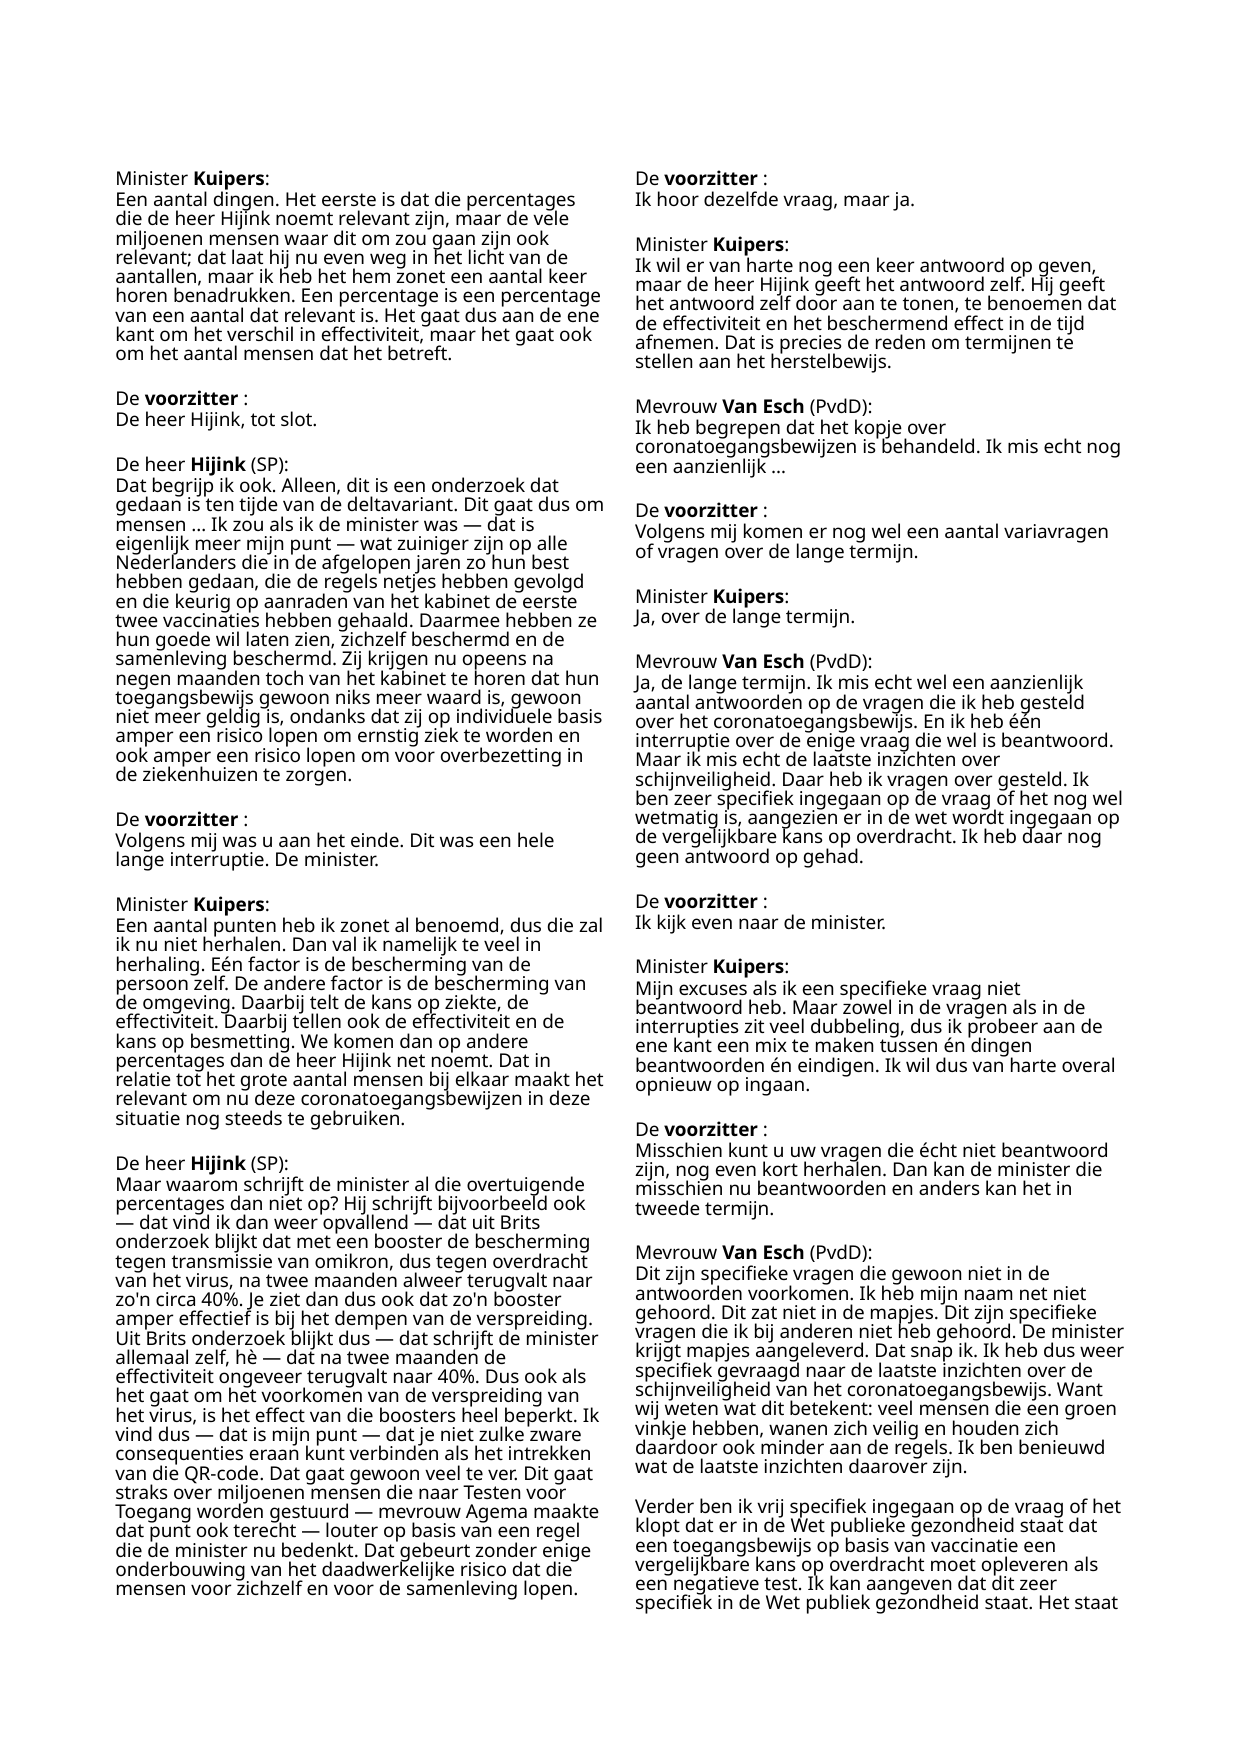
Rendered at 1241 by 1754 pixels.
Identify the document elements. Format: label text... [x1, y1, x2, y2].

text Minister Kuipers: [635, 954, 1125, 979]
text Mevrouw Van Esch (PvdD): [635, 393, 1125, 419]
text De heer Hijink (SP): [115, 451, 605, 477]
text Mijn excuses als ik een specifieke vraag niet beantwoord heb. Maar zowel in de vragen als in de interrupties zit veel dubbeling, dus ik probeer aan de ene kant een mix te maken tussen én dingen beantwoorden én eindigen. Ik wil dus van harte overal opnieuw op ingaan. [635, 979, 1125, 1095]
text Minister Kuipers: [115, 891, 605, 917]
text Dit zijn specifieke vragen die gewoon niet in de antwoorden voorkomen. Ik heb mijn naam net niet gehoord. Dit zat niet in de mapjes. Dit zijn specifieke vragen die ik bij anderen niet heb gehoord. De minister krijgt mapjes aangeleverd. Dat snap ik. Ik heb dus weer specifiek gevraagd naar de laatste inzichten over de schijnveiligheid van het coronatoegangsbewijs. Want wij weten wat dit betekent: veel mensen die een groen vinkje hebben, wanen zich veilig en houden zich daardoor ook minder aan de regels. Ik ben benieuwd wat de laatste inzichten daarover zijn. [635, 1265, 1125, 1477]
text Mevrouw Van Esch (PvdD): [635, 649, 1125, 674]
text Verder ben ik vrij specifiek ingegaan op de vraag of het klopt dat er in de Wet publieke gezondheid staat dat een toegangsbewijs op basis van vaccinatie een vergelijkbare kans op overdracht moet opleveren als een negatieve test. Ik kan aangeven dat dit zeer specifiek in de Wet publiek gezondheid staat. Het staat [635, 1498, 1125, 1614]
text De voorzitter : [115, 385, 605, 411]
text Een aantal dingen. Het eerste is dat die percentages die de heer Hijink noemt relevant zijn, maar de vele miljoenen mensen waar dit om zou gaan zijn ook relevant; dat laat hij nu even weg in het licht van de aantallen, maar ik heb het hem zonet een aantal keer horen benadrukken. Een percentage is een percentage van een aantal dat relevant is. Het gaat dus aan de ene kant om het verschil in effectiviteit, maar het gaat ook om het aantal mensen dat het betreft. [115, 191, 605, 364]
text De voorzitter : [115, 806, 605, 832]
text Minister Kuipers: [115, 165, 605, 191]
text Ik kijk even naar de minister. [635, 914, 1125, 933]
text De voorzitter : [635, 1116, 1125, 1142]
text Dat begrijp ik ook. Alleen, dit is een onderzoek dat gedaan is ten tijde van de deltavariant. Dit gaat dus om mensen … Ik zou als ik de minister was — dat is eigenlijk meer mijn punt — wat zuiniger zijn op alle Nederlanders die in de afgelopen jaren zo hun best hebben gedaan, die de regels netjes hebben gevolgd en die keurig op aanraden van het kabinet de eerste twee vaccinaties hebben gehaald. Daarmee hebben ze hun goede wil laten zien, zichzelf beschermd en de samenleving beschermd. Zij krijgen nu opeens na negen maanden toch van het kabinet te horen dat hun toegangsbewijs gewoon niks meer waard is, gewoon niet meer geldig is, ondanks dat zij op individuele basis amper een risico lopen om ernstig ziek te worden en ook amper een risico lopen om voor overbezetting in de ziekenhuizen te zorgen. [115, 477, 605, 785]
text Minister Kuipers: [635, 583, 1125, 608]
text Volgens mij was u aan het einde. Dit was een hele lange interruptie. De minister. [115, 832, 605, 870]
text De voorzitter : [635, 888, 1125, 914]
text Maar waarom schrijft de minister al die overtuigende percentages dan niet op? Hij schrijft bijvoorbeeld ook — dat vind ik dan weer opvallend — dat uit Brits onderzoek blijkt dat met een booster de bescherming tegen transmissie van omikron, dus tegen overdracht van het virus, na twee maanden alweer terugvalt naar zo'n circa 40%. Je ziet dan dus ook dat zo'n booster amper effectief is bij het dempen van de verspreiding. Uit Brits onderzoek blijkt dus — dat schrijft de minister allemaal zelf, hè — dat na twee maanden de effectiviteit ongeveer terugvalt naar 40%. Dus ook als het gaat om het voorkomen van de verspreiding van het virus, is het effect van die boosters heel beperkt. Ik vind dus — dat is mijn punt — dat je niet zulke zware consequenties eraan kunt verbinden als het intrekken van die QR-code. Dat gaat gewoon veel te ver. Dit gaat straks over miljoenen mensen die naar Testen voor Toegang worden gestuurd — mevrouw Agema maakte dat punt ook terecht — louter op basis van een regel die de minister nu bedenkt. Dat gebeurt zonder enige onderbouwing van het daadwerkelijke risico dat die mensen voor zichzelf en voor de samenleving lopen. [115, 1176, 605, 1599]
text De heer Hijink (SP): [115, 1150, 605, 1176]
text De heer Hijink, tot slot. [115, 411, 605, 430]
text Ja, de lange termijn. Ik mis echt wel een aanzienlijk aantal antwoorden op de vragen die ik heb gesteld over het coronatoegangsbewijs. En ik heb één interruptie over de enige vraag die wel is beantwoord. Maar ik mis echt de laatste inzichten over schijnveiligheid. Daar heb ik vragen over gesteld. Ik ben zeer specifiek ingegaan op de vraag of het nog wel wetmatig is, aangezien er in de wet wordt ingegaan op de vergelijkbare kans op overdracht. Ik heb daar nog geen antwoord op gehad. [635, 674, 1125, 867]
text De voorzitter : [635, 165, 1125, 191]
text Ik hoor dezelfde vraag, maar ja. [635, 191, 1125, 210]
text Volgens mij komen er nog wel een aantal variavragen of vragen over de lange termijn. [635, 523, 1125, 562]
text De voorzitter : [635, 498, 1125, 523]
text Ik heb begrepen dat het kopje over coronatoegangsbewijzen is behandeld. Ik mis echt nog een aanzienlijk … [635, 419, 1125, 477]
text Ja, over de lange termijn. [635, 608, 1125, 628]
text Misschien kunt u uw vragen die écht niet beantwoord zijn, nog even kort herhalen. Dan kan de minister die misschien nu beantwoorden en anders kan het in tweede termijn. [635, 1142, 1125, 1219]
text Een aantal punten heb ik zonet al benoemd, dus die zal ik nu niet herhalen. Dan val ik namelijk te veel in herhaling. Eén factor is de bescherming van de persoon zelf. De andere factor is de bescherming van de omgeving. Daarbij telt de kans op ziekte, de effectiviteit. Daarbij tellen ook de effectiviteit en de kans op besmetting. We komen dan op andere percentages dan de heer Hijink net noemt. Dat in relatie tot het grote aantal mensen bij elkaar maakt het relevant om nu deze coronatoegangsbewijzen in deze situatie nog steeds te gebruiken. [115, 917, 605, 1129]
text Ik wil er van harte nog een keer antwoord op geven, maar de heer Hijink geeft het antwoord zelf. Hij geeft het antwoord zelf door aan te tonen, te benoemen dat de effectiviteit en het beschermend effect in de tijd afnemen. Dat is precies de reden om termijnen te stellen aan het herstelbewijs. [635, 257, 1125, 372]
text Mevrouw Van Esch (PvdD): [635, 1239, 1125, 1265]
text Minister Kuipers: [635, 231, 1125, 257]
